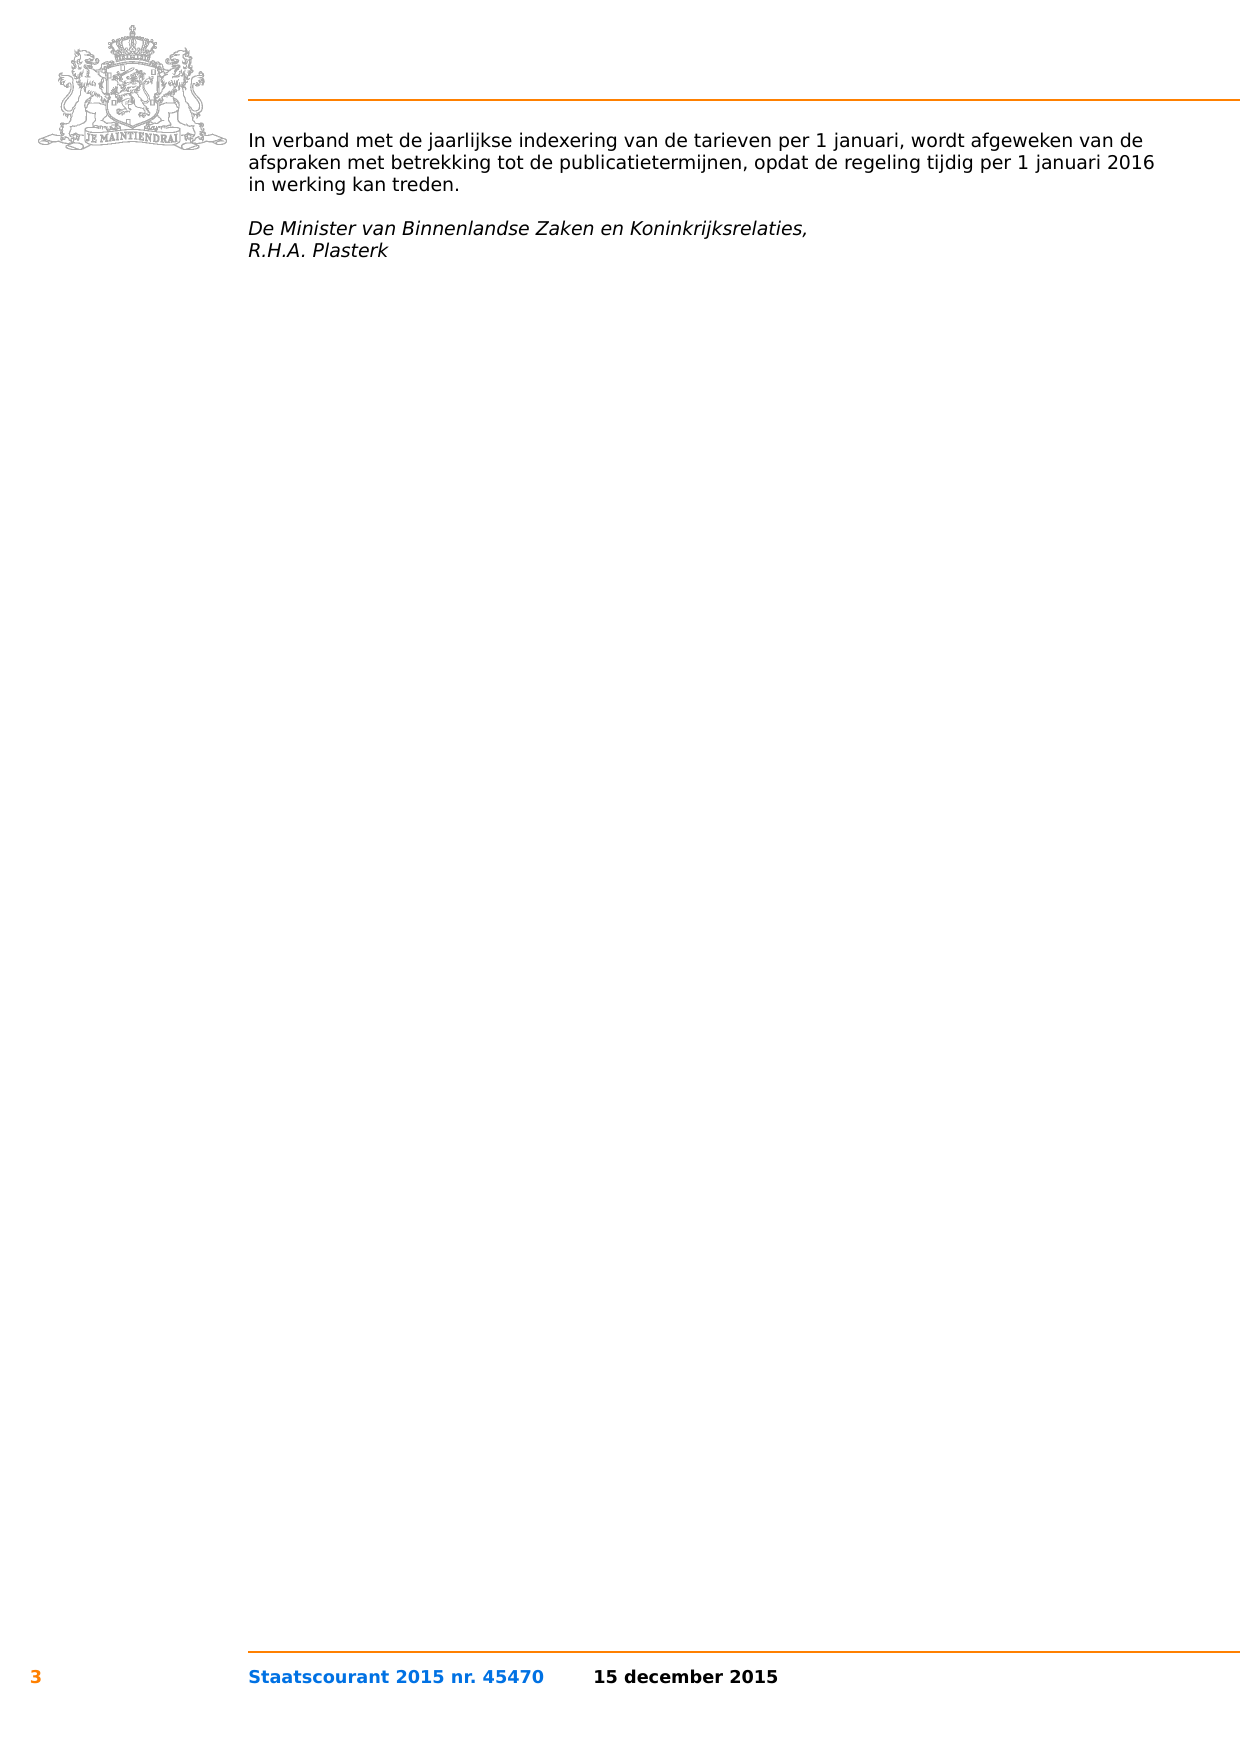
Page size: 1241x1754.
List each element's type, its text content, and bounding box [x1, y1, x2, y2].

text In verband met de jaarlijkse indexering van de tarieven per 1 januari, wordt afgeweken van de afspraken met betrekking tot de publicatietermijnen, opdat de regeling tijdig per 1 januari 2016 in werking kan treden. [248, 130, 1163, 196]
picture [38, 25, 227, 150]
text De Minister van Binnenlandse Zaken en Koninkrijksrelaties, R.H.A. Plasterk [248, 218, 1163, 262]
